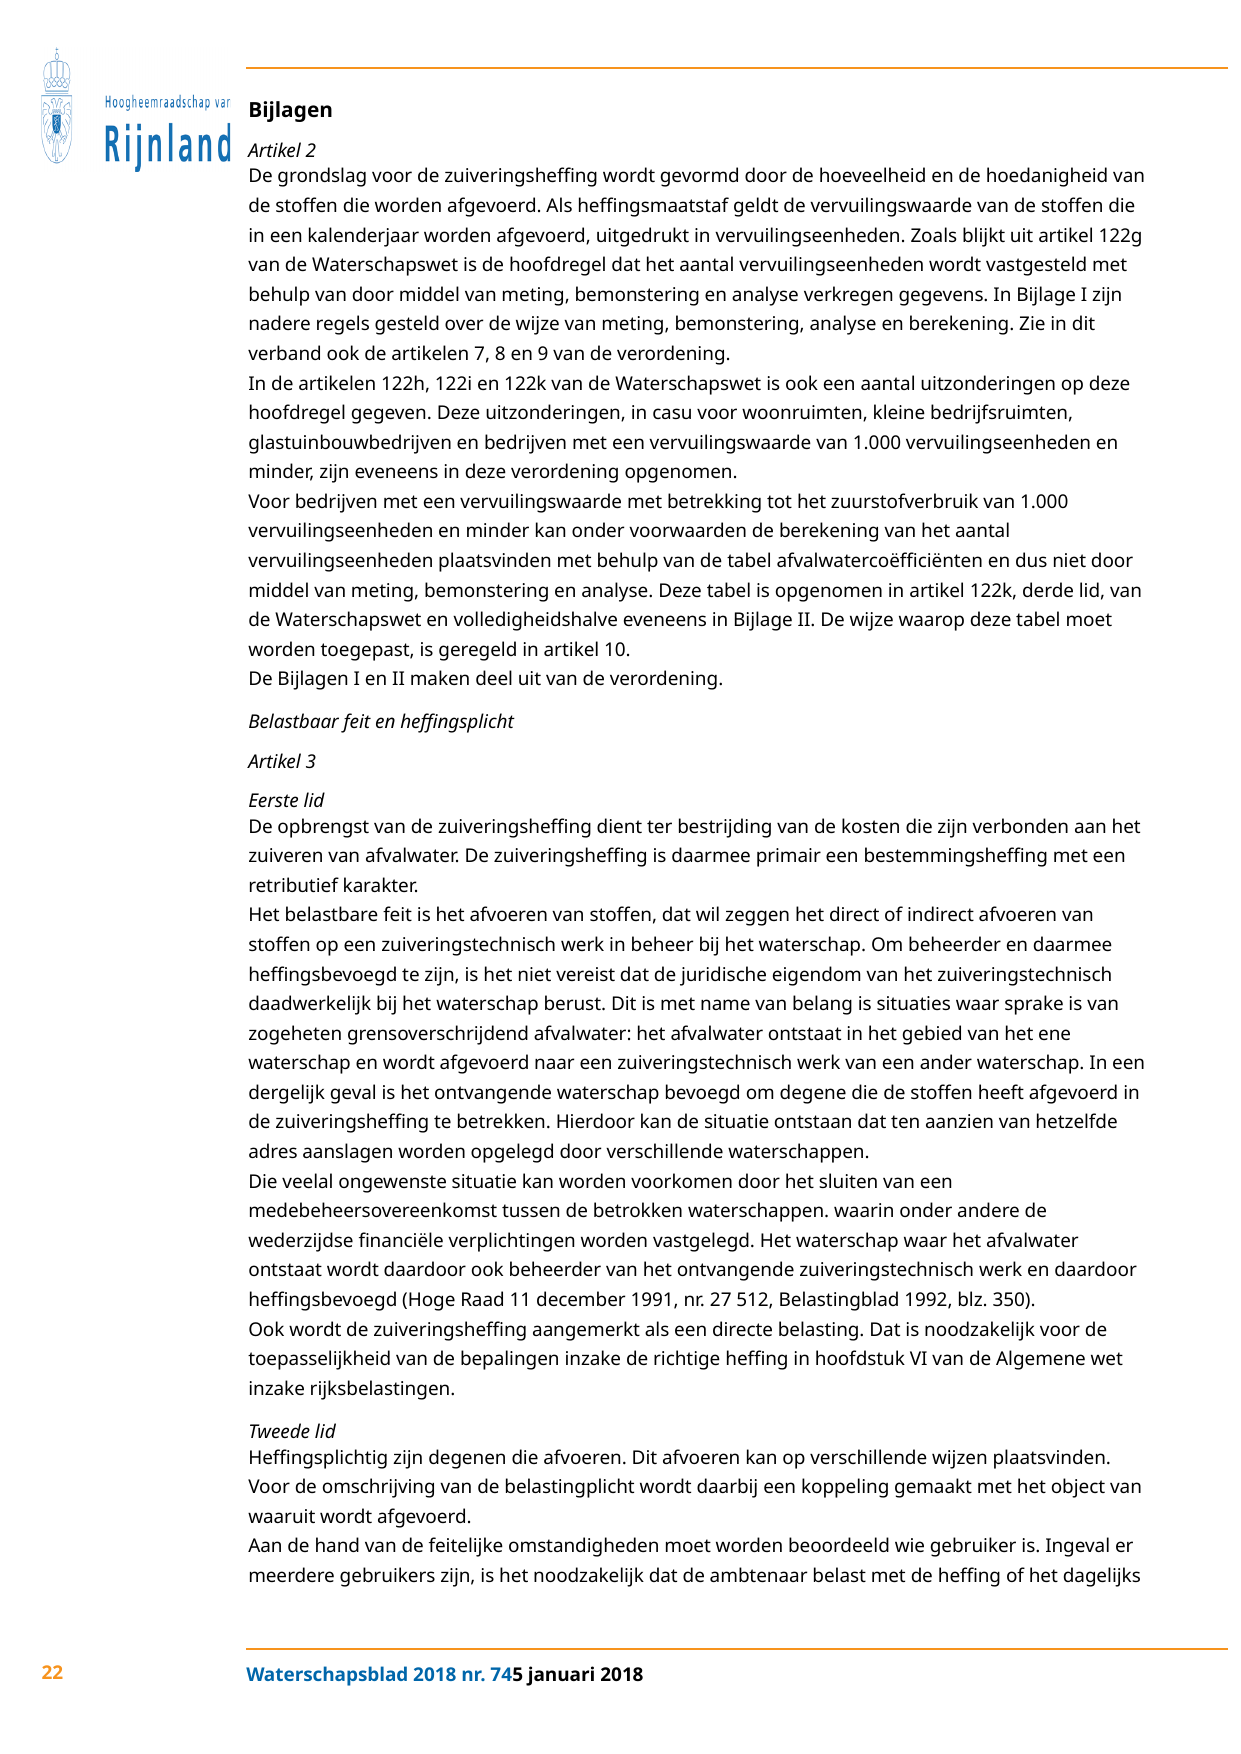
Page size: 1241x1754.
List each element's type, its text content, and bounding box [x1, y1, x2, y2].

text De opbrengst van de zuiveringsheffing dient ter bestrijding van de kosten die zijn verbonden aan het zuiveren van afvalwater. De zuiveringsheffing is daarmee primair een bestemmingsheffing met een retributief karakter. [248, 813, 1152, 898]
text Ook wordt de zuiveringsheffing aangemerkt als een directe belasting. Dat is noodzakelijk voor de toepasselijkheid van de bepalingen inzake de richtige heffing in hoofdstuk VI van de Algemene wet inzake rijksbelastingen. [248, 1316, 1152, 1401]
text Het belastbare feit is het afvoeren van stoffen, dat wil zeggen het direct of indirect afvoeren van stoffen op een zuiveringstechnisch werk in beheer bij het waterschap. Om beheerder en daarmee heffingsbevoegd te zijn, is het niet vereist dat de juridische eigendom van het zuiveringstechnisch daadwerkelijk bij het waterschap berust. Dit is met name van belang is situaties waar sprake is van zogeheten grensoverschrijdend afvalwater: het afvalwater ontstaat in het gebied van het ene waterschap en wordt afgevoerd naar een zuiveringstechnisch werk van een ander waterschap. In een dergelijk geval is het ontvangende waterschap bevoegd om degene die de stoffen heeft afgevoerd in de zuiveringsheffing te betrekken. Hierdoor kan de situatie ontstaan dat ten aanzien van hetzelfde adres aanslagen worden opgelegd door verschillende waterschappen. [248, 902, 1152, 1164]
text Artikel 3 [248, 748, 1152, 774]
picture [41, 47, 231, 172]
text In de artikelen 122h, 122i en 122k van de Waterschapswet is ook een aantal uitzonderingen op deze hoofdregel gegeven. Deze uitzonderingen, in casu voor woonruimten, kleine bedrijfsruimten, glastuinbouwbedrijven en bedrijven met een vervuilingswaarde van 1.000 vervuilingseenheden en [248, 370, 1152, 454]
text Tweede lid [248, 1418, 1152, 1444]
text Belastbaar feit en heffingsplicht [248, 709, 1152, 734]
text Voor bedrijven met een vervuilingswaarde met betrekking tot het zuurstofverbruik van 1.000 vervuilingseenheden en minder kan onder voorwaarden de berekening van het aantal vervuilingseenheden plaatsvinden met behulp van de tabel afvalwatercoëfficiënten en dus niet door middel van meting, bemonstering en analyse. Deze tabel is opgenomen in artikel 122k, derde lid, van de Waterschapswet en volledigheidshalve eveneens in Bijlage II. De wijze waarop deze tabel moet worden toegepast, is geregeld in artikel 10. [248, 488, 1152, 662]
text Eerste lid [248, 787, 1152, 813]
text Die veelal ongewenste situatie kan worden voorkomen door het sluiten van een medebeheersovereenkomst tussen de betrokken waterschappen. waarin onder andere de wederzijdse financiële verplichtingen worden vastgelegd. Het waterschap waar het afvalwater ontstaat wordt daardoor ook beheerder van het ontvangende zuiveringstechnisch werk en daardoor heffingsbevoegd (Hoge Raad 11 december 1991, nr. 27 512, Belastingblad 1992, blz. 350). [248, 1168, 1152, 1312]
text minder, zijn eveneens in deze verordening opgenomen. [248, 458, 1152, 484]
text Bijlagen [248, 95, 1152, 123]
text Aan de hand van de feitelijke omstandigheden moet worden beoordeeld wie gebruiker is. Ingeval er meerdere gebruikers zijn, is het noodzakelijk dat de ambtenaar belast met de heffing of het dagelijks [248, 1533, 1152, 1588]
text De grondslag voor de zuiveringsheffing wordt gevormd door de hoeveelheid en de hoedanigheid van de stoffen die worden afgevoerd. Als heffingsmaatstaf geldt de vervuilingswaarde van de stoffen die in een kalenderjaar worden afgevoerd, uitgedrukt in vervuilingseenheden. Zoals blijkt uit artikel 122g van de Waterschapswet is de hoofdregel dat het aantal vervuilingseenheden wordt vastgesteld met behulp van door middel van meting, bemonstering en analyse verkregen gegevens. In Bijlage I zijn nadere regels gesteld over de wijze van meting, bemonstering, analyse en berekening. Zie in dit verband ook de artikelen 7, 8 en 9 van de verordening. [248, 163, 1152, 366]
text De Bijlagen I en II maken deel uit van de verordening. [248, 666, 1152, 691]
text Heffingsplichtig zijn degenen die afvoeren. Dit afvoeren kan op verschillende wijzen plaatsvinden. Voor de omschrijving van de belastingplicht wordt daarbij een koppeling gemaakt met het object van waaruit wordt afgevoerd. [248, 1444, 1152, 1529]
text Artikel 2 [248, 137, 1152, 163]
